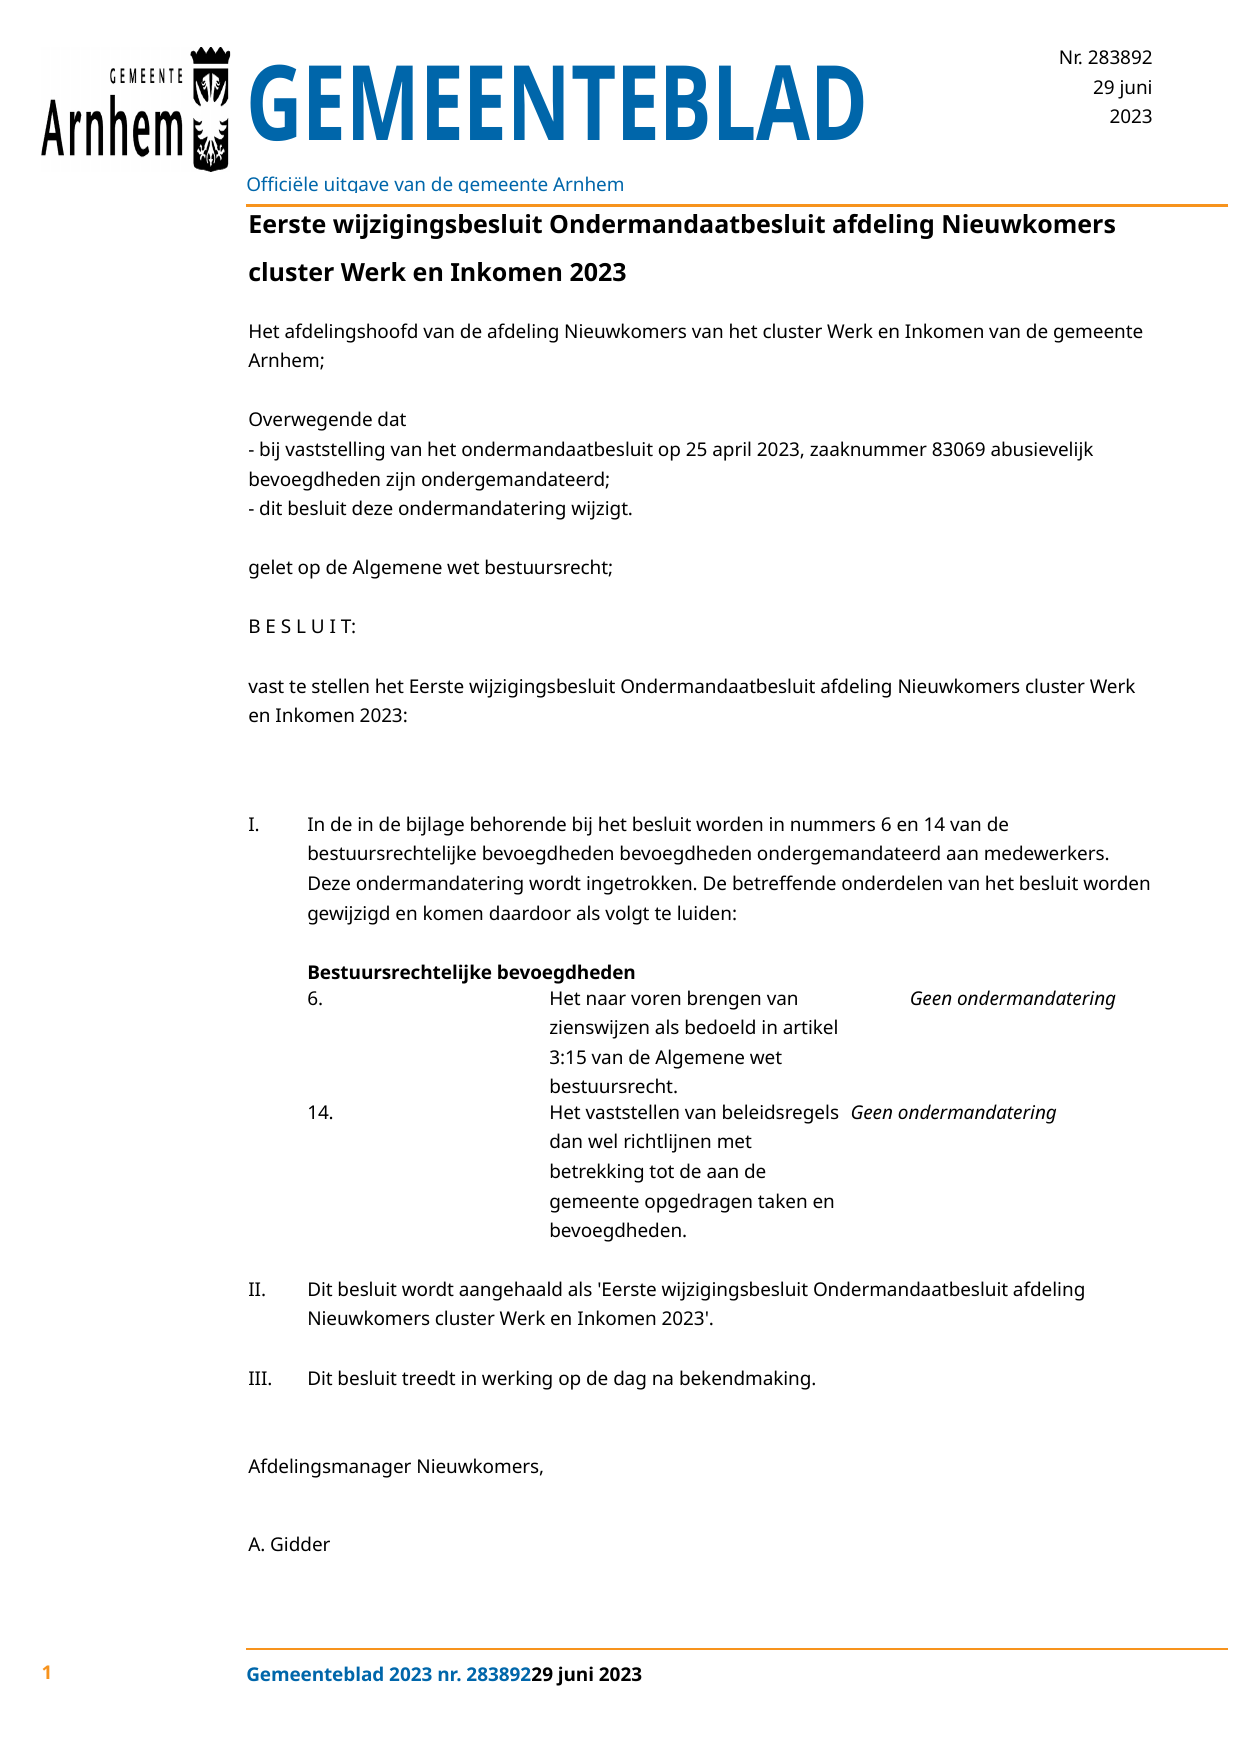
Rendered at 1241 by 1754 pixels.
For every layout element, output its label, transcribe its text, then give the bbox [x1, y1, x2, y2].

picture [41, 47, 231, 172]
text Eerste wijzigingsbesluit Ondermandaatbesluit afdeling Nieuwkomers cluster Werk en Inkomen 2023 [248, 207, 1152, 288]
table_header Bestuursrechtelijke bevoegdheden [248, 959, 1152, 985]
text B E S L U I T: [248, 614, 1152, 639]
text Afdelingsmanager Nieuwkomers, [248, 1453, 1152, 1479]
text - dit besluit deze ondermandatering wijzigt. [248, 495, 1152, 521]
text Het afdelingshoofd van de afdeling Nieuwkomers van het cluster Werk en Inkomen van de gemeente Arnhem; [248, 318, 1152, 373]
text gelet op de Algemene wet bestuursrecht; [248, 554, 1152, 580]
text vast te stellen het Eerste wijzigingsbesluit Ondermandaatbesluit afdeling Nieuwkomers cluster Werk en Inkomen 2023: [248, 673, 1152, 728]
table_cell Het vaststellen van beleidsregels dan wel richtlijnen met betrekking tot de aan de gemeente opgedragen taken en bevoegdheden. [549, 1099, 850, 1243]
list In de in de bijlage behorende bij het besluit worden in nummers 6 en 14 van de bestuursrechtelijke bevoegdheden bevoegdheden ondergemandateerd aan medewerkers. Deze ondermandatering wordt ingetrokken. De betreffende onderdelen van het besluit worden gewijzigd en komen daardoor als volgt te luiden: [248, 811, 1152, 925]
table_cell Geen ondermandatering [850, 985, 1152, 1099]
text A. Gidder [248, 1531, 1152, 1556]
table_cell 6. [248, 985, 549, 1099]
table_cell Het naar voren brengen van zienswijzen als bedoeld in artikel 3:15 van de Algemene wet bestuursrecht. [549, 985, 850, 1099]
table_cell 14. [248, 1099, 549, 1243]
text Overwegende dat [248, 407, 1152, 432]
text - bij vaststelling van het ondermandaatbesluit op 25 april 2023, zaaknummer 83069 abusievelijk bevoegdheden zijn ondergemandateerd; [248, 436, 1152, 492]
list Dit besluit wordt aangehaald als 'Eerste wijzigingsbesluit Ondermandaatbesluit afdeling Nieuwkomers cluster Werk en Inkomen 2023'. [248, 1276, 1152, 1331]
table_cell Geen ondermandatering [850, 1099, 1152, 1243]
list Dit besluit treedt in werking op de dag na bekendmaking. [248, 1365, 1152, 1391]
